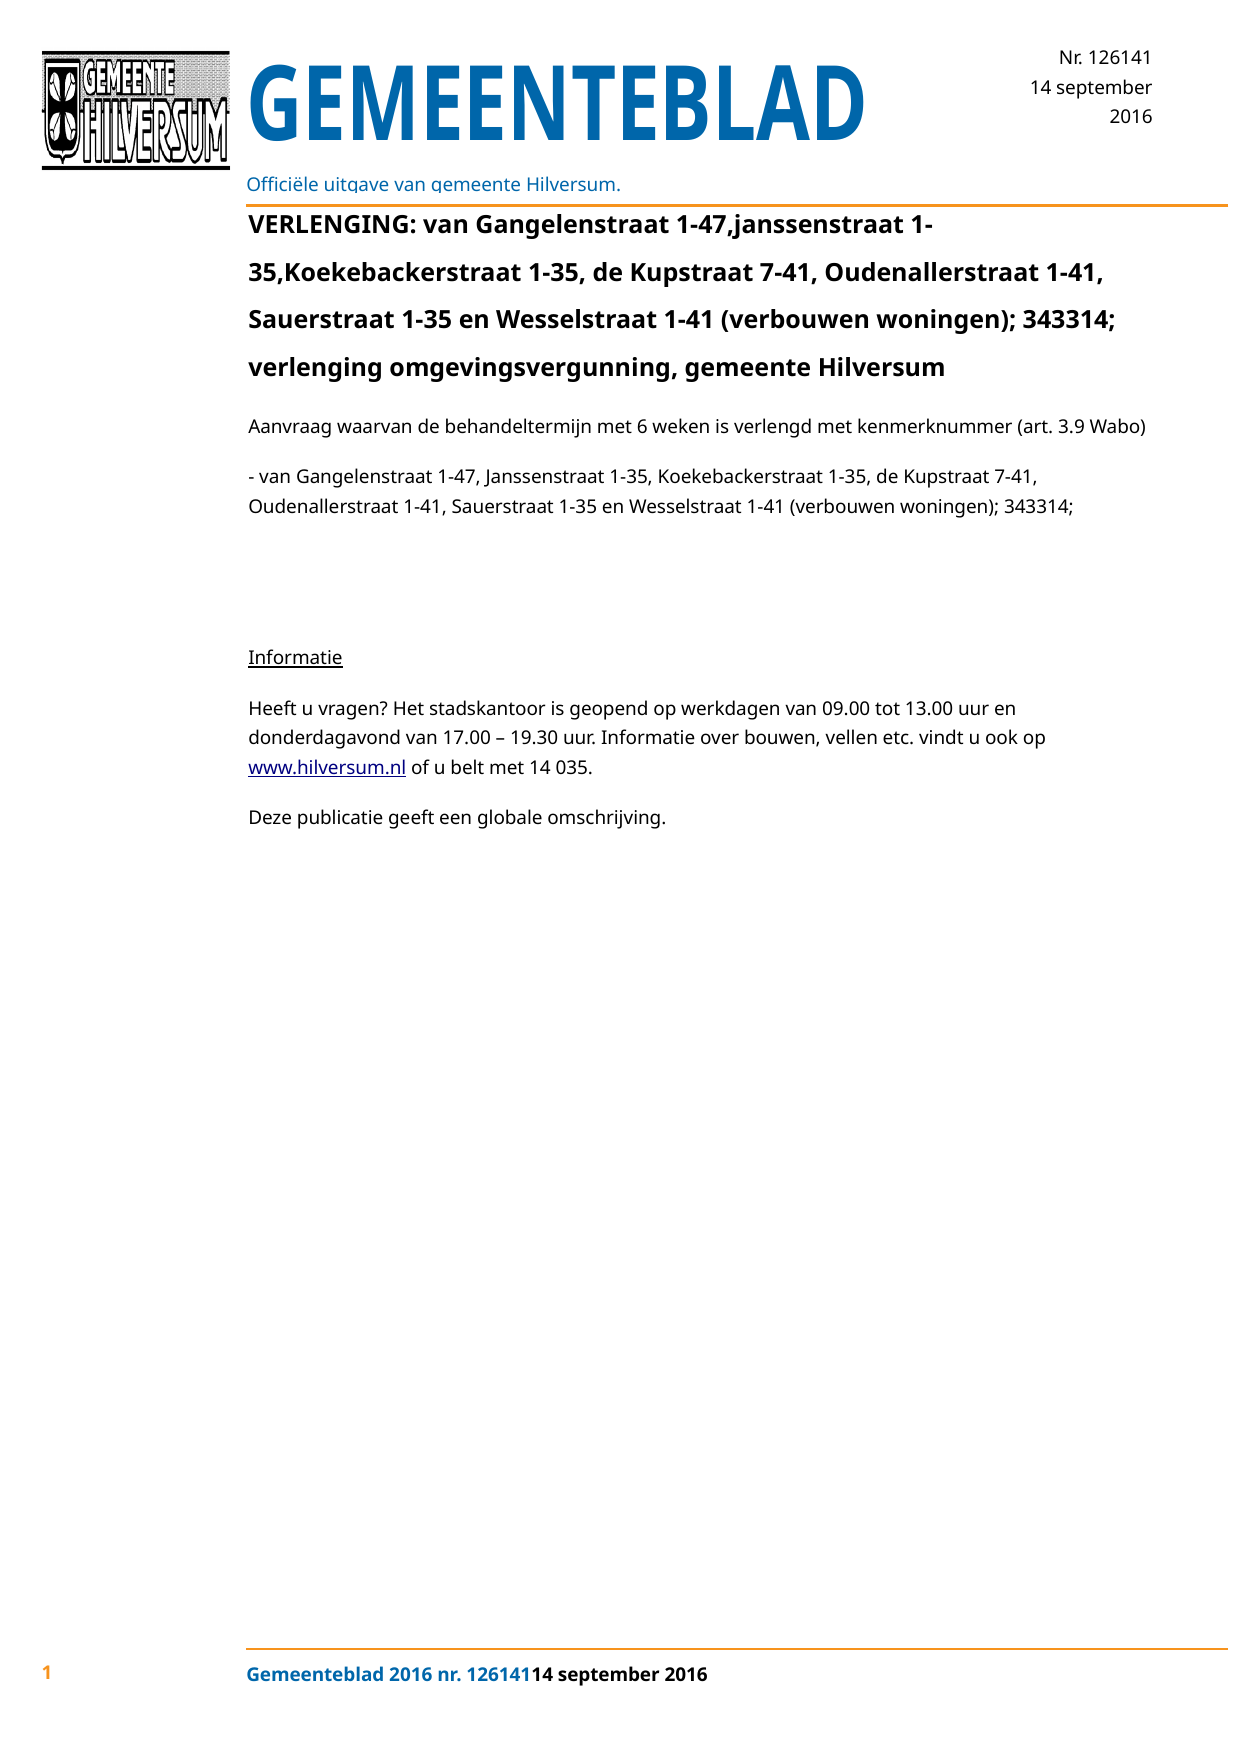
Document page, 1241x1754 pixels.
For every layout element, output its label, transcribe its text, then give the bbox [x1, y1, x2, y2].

text Deze publicatie geeft een globale omschrijving. [248, 804, 1152, 830]
text Heeft u vragen? Het stadskantoor is geopend op werkdagen van 09.00 tot 13.00 uur en donderdagavond van 17.00 – 19.30 uur. Informatie over bouwen, vellen etc. vindt u ook op www.hilversum.nl of u belt met 14 035. [248, 695, 1152, 780]
text Informatie [248, 644, 1152, 670]
text - van Gangelenstraat 1-47, Janssenstraat 1-35, Koekebackerstraat 1-35, de Kupstraat 7-41, Oudenallerstraat 1-41, Sauerstraat 1-35 en Wesselstraat 1-41 (verbouwen woningen); 343314; [248, 463, 1152, 519]
text Aanvraag waarvan de behandeltermijn met 6 weken is verlengd met kenmerknummer (art. 3.9 Wabo) [248, 413, 1152, 439]
picture [41, 47, 231, 172]
text VERLENGING: van Gangelenstraat 1-47,janssenstraat 1-35,Koekebackerstraat 1-35, de Kupstraat 7-41, Oudenallerstraat 1-41, Sauerstraat 1-35 en Wesselstraat 1-41 (verbouwen woningen); 343314; verlenging omgevingsvergunning, gemeente Hilversum [248, 207, 1152, 384]
